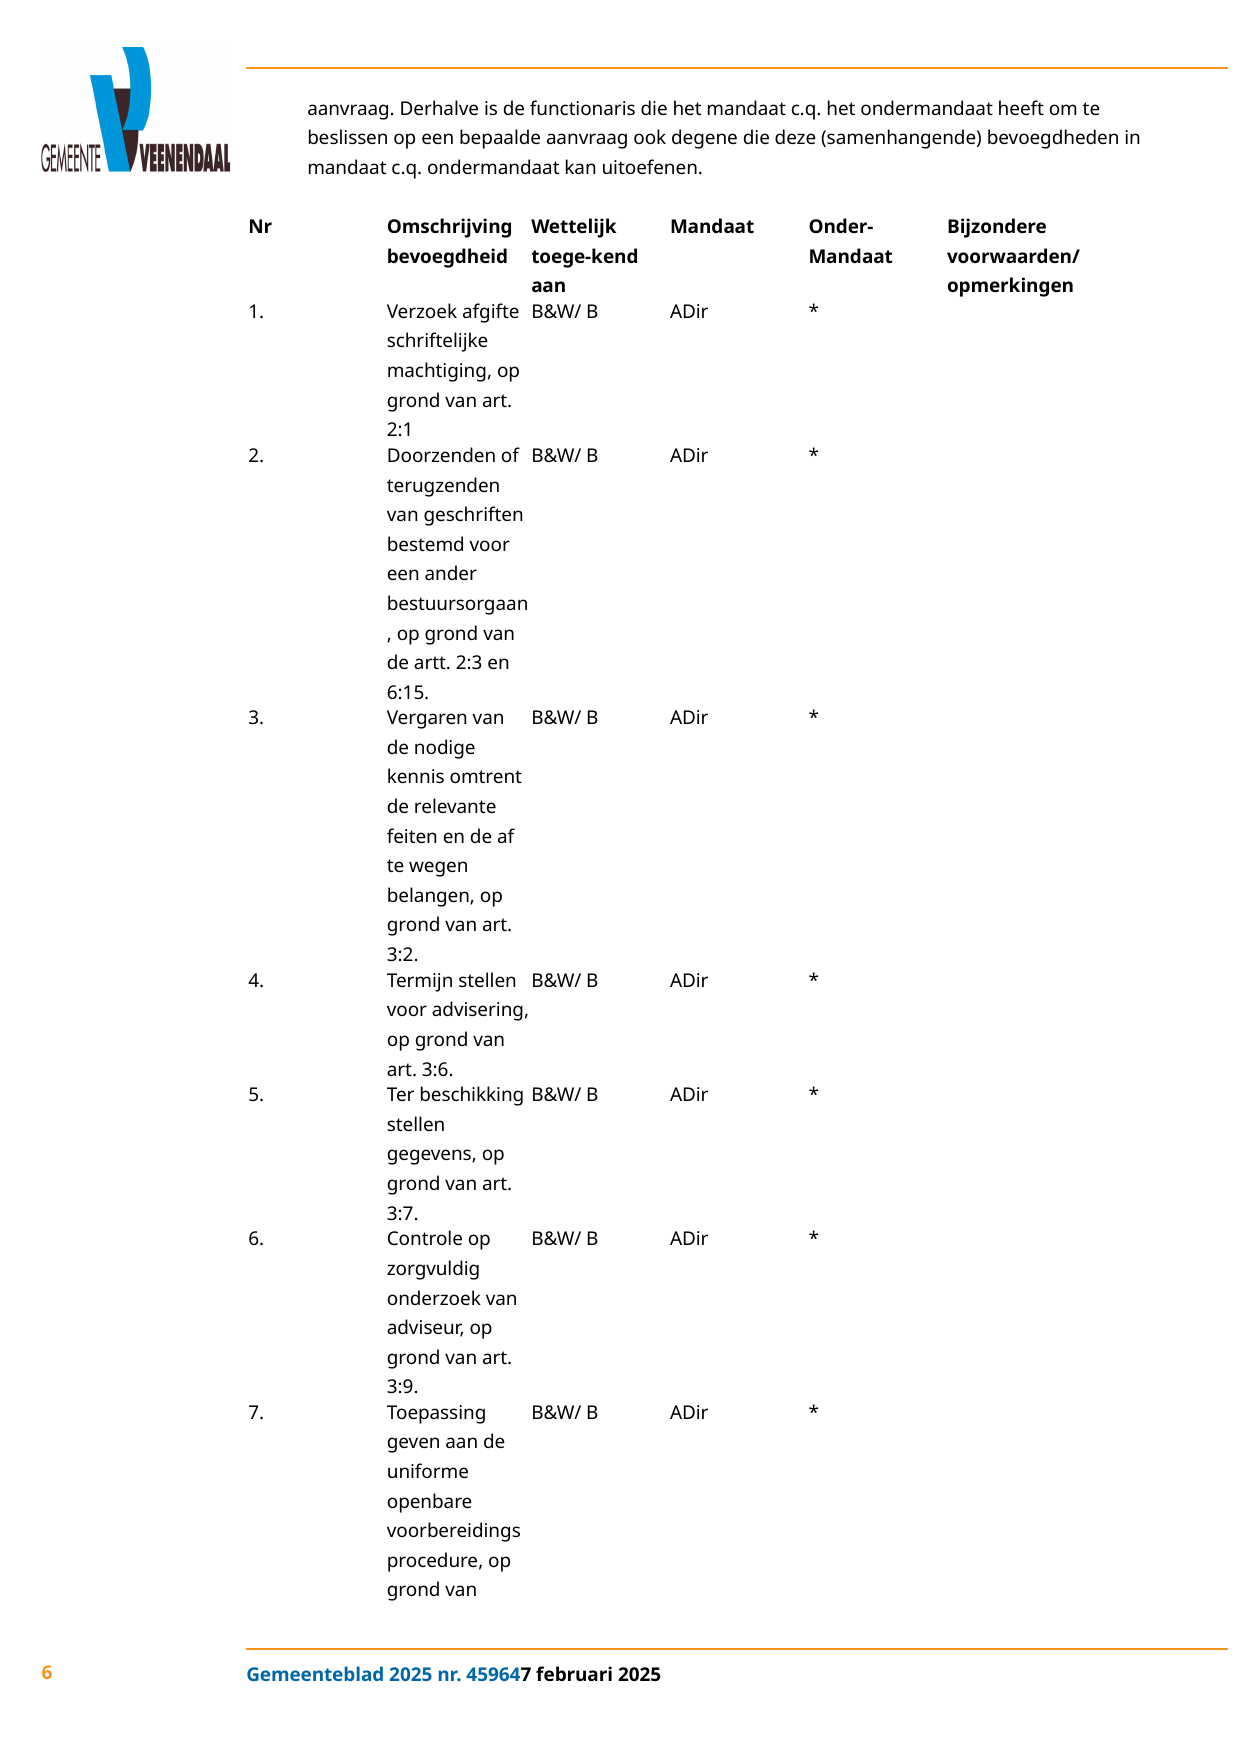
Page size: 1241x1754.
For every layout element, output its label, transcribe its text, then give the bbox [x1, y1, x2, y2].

table_cell B&W/ B [531, 967, 670, 1081]
table_header Wettelijk toege-kend aan [531, 213, 670, 298]
table_header Omschrijving bevoegdheid [387, 213, 531, 298]
table_cell B&W/ B [531, 442, 670, 704]
table_cell Doorzenden of terugzenden van geschriften bestemd voor een ander bestuursorgaan, op grond van de artt. 2:3 en 6:15. [387, 442, 531, 704]
table_cell [947, 1399, 1152, 1602]
table_cell 6. [248, 1226, 387, 1399]
table_cell Vergaren van de nodige kennis omtrent de relevante feiten en de af te wegen belangen, op grond van art. 3:2. [387, 705, 531, 967]
table_cell [947, 298, 1152, 442]
table_cell B&W/ B [531, 298, 670, 442]
table_header Bijzondere voorwaarden/ opmerkingen [947, 213, 1152, 298]
table_header Nr [248, 213, 387, 298]
table_cell Ter beschikking stellen gegevens, op grond van art. 3:7. [387, 1081, 531, 1226]
list aanvraag. Derhalve is de functionaris die het mandaat c.q. het ondermandaat heeft om te beslissen op een bepaalde aanvraag ook degene die deze (samenhangende) bevoegdheden in mandaat c.q. ondermandaat kan uitoefenen. [248, 95, 1152, 180]
table_cell B&W/ B [531, 1399, 670, 1602]
table_cell * [808, 1081, 947, 1226]
table_cell [947, 967, 1152, 1081]
table_cell Termijn stellen voor advisering, op grond van art. 3:6. [387, 967, 531, 1081]
picture [41, 47, 130, 172]
table_cell ADir [670, 298, 808, 442]
picture [123, 47, 231, 172]
table_cell [947, 442, 1152, 704]
table_cell 7. [248, 1399, 387, 1602]
table_cell Verzoek afgifte schriftelijke machtiging, op grond van art. 2:1 [387, 298, 531, 442]
table_cell [947, 705, 1152, 967]
table_header Mandaat [670, 213, 808, 298]
table_cell ADir [670, 705, 808, 967]
table_cell ADir [670, 1399, 808, 1602]
table_cell * [808, 298, 947, 442]
table_cell B&W/ B [531, 1081, 670, 1226]
table_cell * [808, 967, 947, 1081]
table_cell * [808, 442, 947, 704]
table_cell 1. [248, 298, 387, 442]
table_cell B&W/ B [531, 1226, 670, 1399]
table_cell Controle op zorgvuldig onderzoek van adviseur, op grond van art. 3:9. [387, 1226, 531, 1399]
table_cell 2. [248, 442, 387, 704]
table_cell ADir [670, 967, 808, 1081]
table_cell ADir [670, 1226, 808, 1399]
table_cell ADir [670, 442, 808, 704]
table_cell * [808, 705, 947, 967]
table_cell 3. [248, 705, 387, 967]
table_cell ADir [670, 1081, 808, 1226]
table_cell [947, 1226, 1152, 1399]
table_cell [947, 1081, 1152, 1226]
table_header Onder- Mandaat [808, 213, 947, 298]
table_cell 4. [248, 967, 387, 1081]
table_cell Toepassing geven aan de uniforme openbare voorbereidingsprocedure, op grond van [387, 1399, 531, 1602]
table_cell * [808, 1226, 947, 1399]
table_cell B&W/ B [531, 705, 670, 967]
table_cell * [808, 1399, 947, 1602]
table_cell 5. [248, 1081, 387, 1226]
